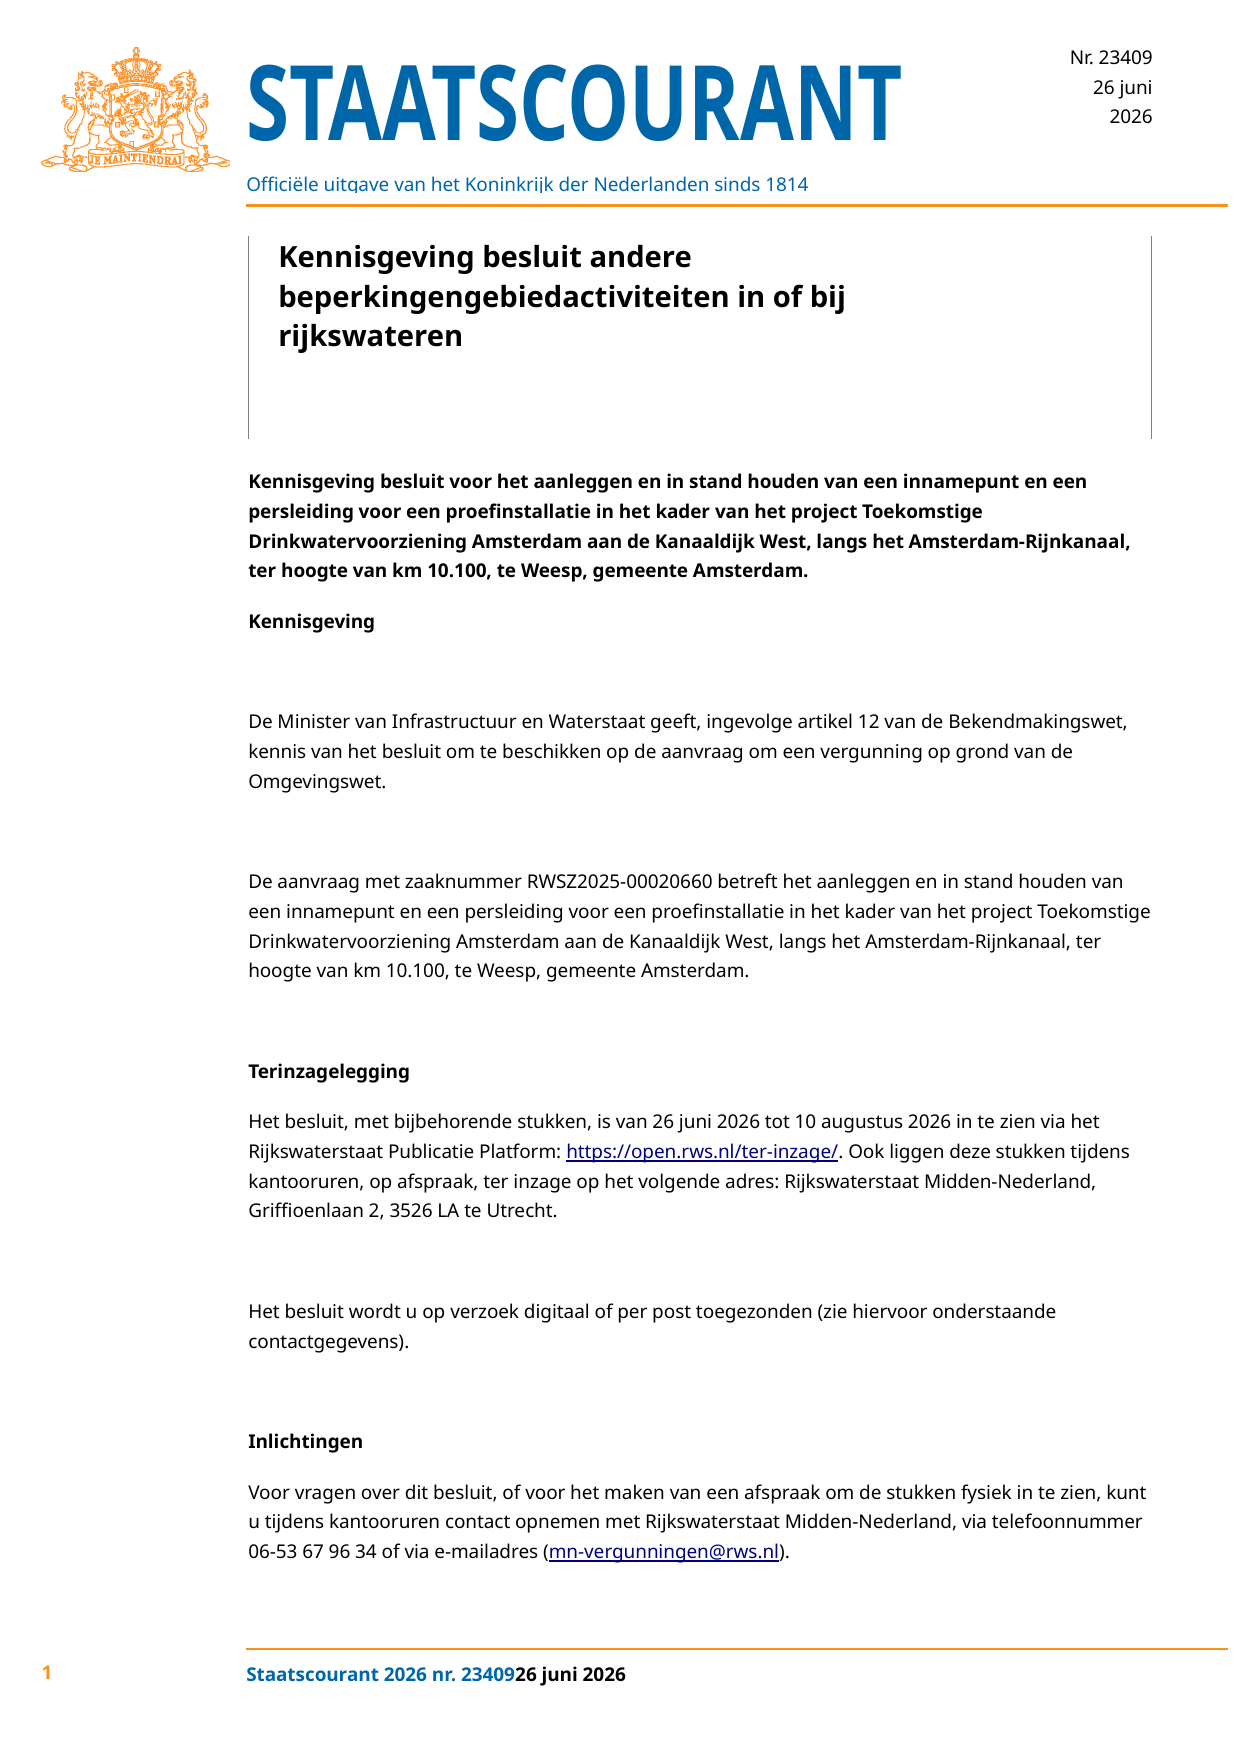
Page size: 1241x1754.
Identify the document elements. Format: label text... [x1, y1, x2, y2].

text Voor vragen over dit besluit, of voor het maken van een afspraak om de stukken fysiek in te zien, kunt u tijdens kantooruren contact opnemen met Rijkswaterstaat Midden-Nederland, via telefoonnummer 06-53 67 96 34 of via e-mailadres (mn-vergunningen@rws.nl). [248, 1479, 1152, 1564]
text Kennisgeving besluit voor het aanleggen en in stand houden van een innamepunt en een persleiding voor een proefinstallatie in het kader van het project Toekomstige Drinkwatervoorziening Amsterdam aan de Kanaaldijk West, langs het Amsterdam-Rijnkanaal, ter hoogte van km 10.100, te Weesp, gemeente Amsterdam. [248, 469, 1152, 583]
table_header [850, 414, 1151, 439]
text Het besluit wordt u op verzoek digitaal of per post toegezonden (zie hiervoor onderstaande contactgegevens). [248, 1298, 1152, 1353]
table_header [850, 236, 912, 413]
picture [912, 236, 1090, 414]
table_header [1090, 236, 1151, 413]
picture [41, 47, 231, 172]
text De aanvraag met zaaknummer RWSZ2025-00020660 betreft het aanleggen en in stand houden van een innamepunt en een persleiding voor een proefinstallatie in het kader van het project Toekomstige Drinkwatervoorziening Amsterdam aan de Kanaaldijk West, langs het Amsterdam-Rijnkanaal, ter hoogte van km 10.100, te Weesp, gemeente Amsterdam. [248, 869, 1152, 983]
text Kennisgeving [248, 608, 1152, 633]
text Terinzagelegging [248, 1058, 1152, 1084]
text Inlichtingen [248, 1429, 1152, 1454]
table_header Kennisgeving besluit andere beperkingengebiedactiviteiten in of bij rijkswateren [249, 236, 850, 439]
text Het besluit, met bijbehorende stukken, is van 26 juni 2026 tot 10 augustus 2026 in te zien via het Rijkswaterstaat Publicatie Platform: https://open.rws.nl/ter-inzage/. Ook liggen deze stukken tijdens kantooruren, op afspraak, ter inzage op het volgende adres: Rijkswaterstaat Midden-Nederland, Griffioenlaan 2, 3526 LA te Utrecht. [248, 1109, 1152, 1223]
text De Minister van Infrastructuur en Waterstaat geeft, ingevolge artikel 12 van de Bekendmakingswet, kennis van het besluit om te beschikken op de aanvraag om een vergunning op grond van de Omgevingswet. [248, 709, 1152, 793]
